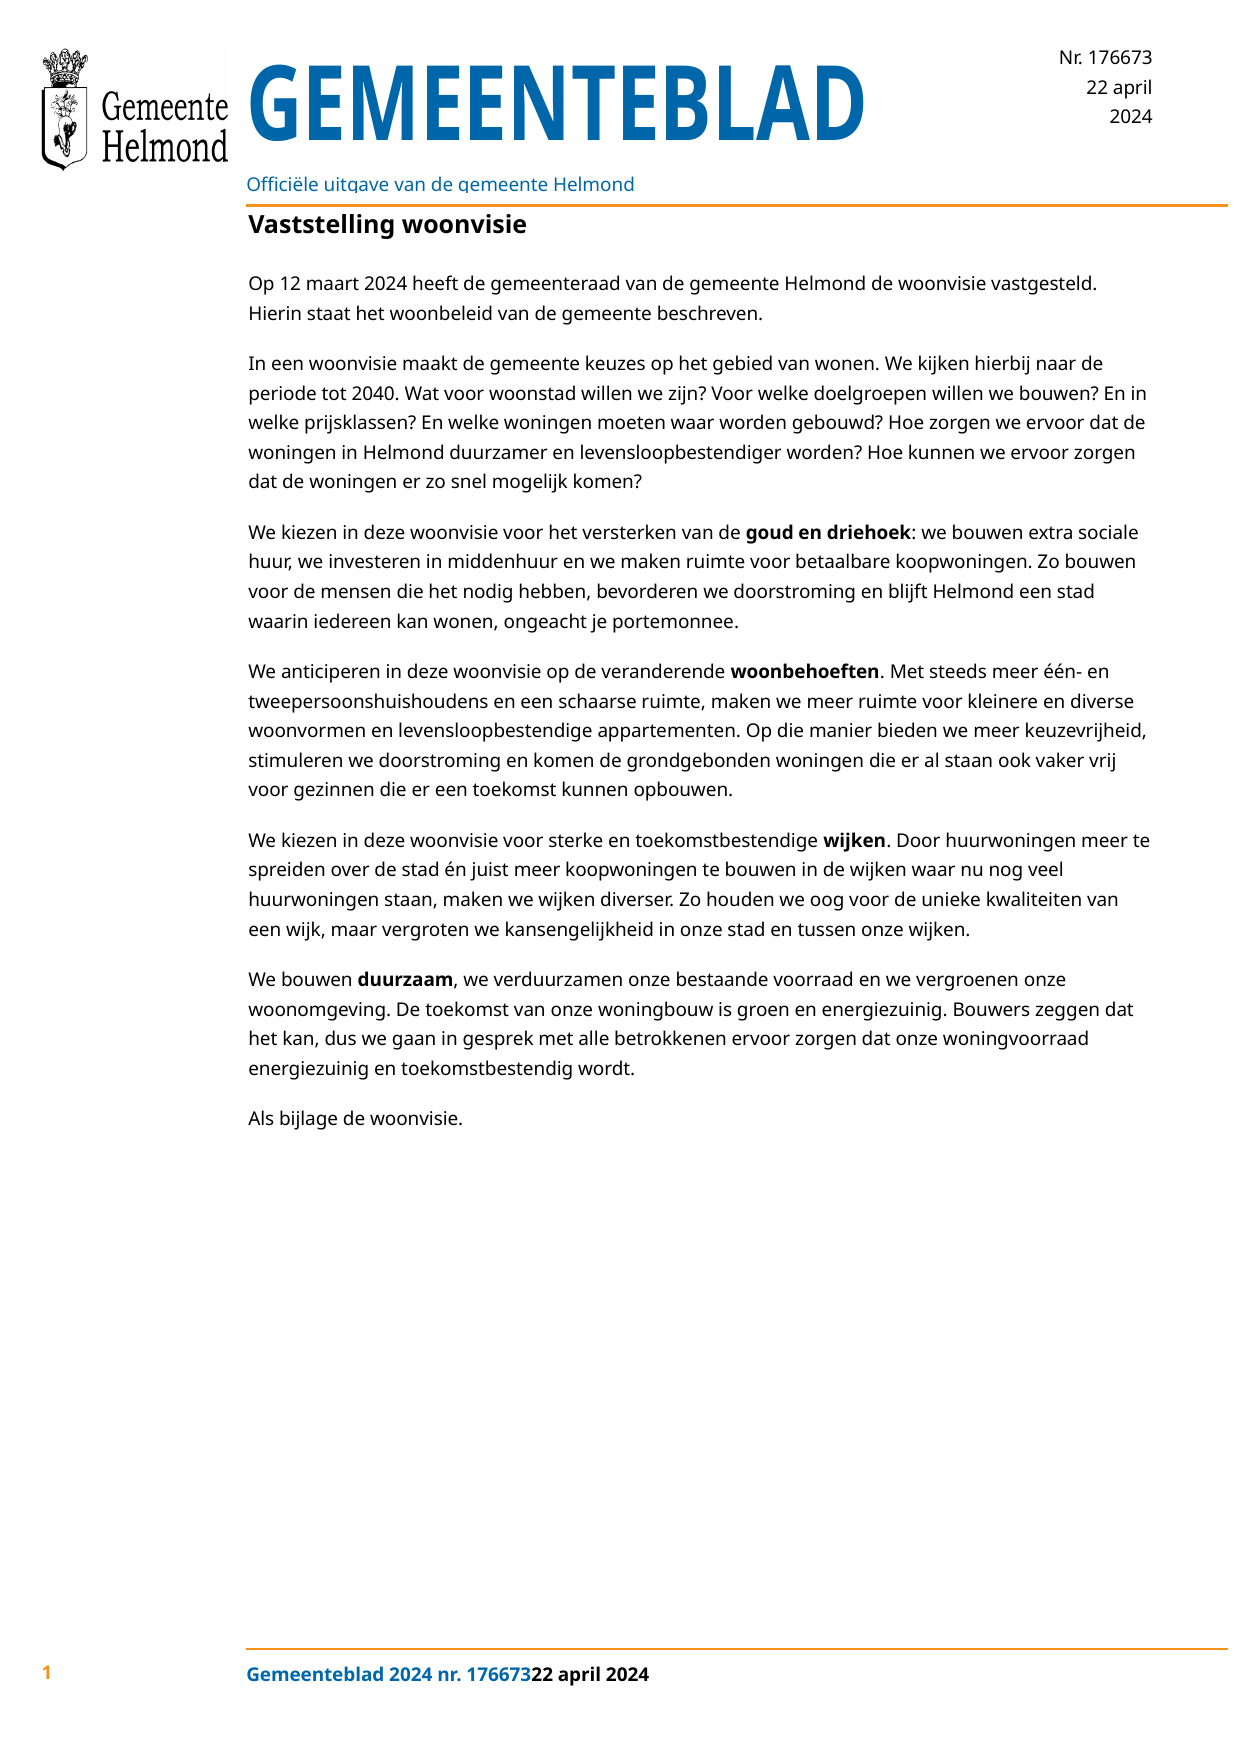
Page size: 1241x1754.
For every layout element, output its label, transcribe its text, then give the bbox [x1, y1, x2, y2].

text In een woonvisie maakt de gemeente keuzes op het gebied van wonen. We kijken hierbij naar de periode tot 2040. Wat voor woonstad willen we zijn? Voor welke doelgroepen willen we bouwen? En in welke prijsklassen? En welke woningen moeten waar worden gebouwd? Hoe zorgen we ervoor dat de woningen in Helmond duurzamer en levensloopbestendiger worden? Hoe kunnen we ervoor zorgen dat de woningen er zo snel mogelijk komen? [248, 350, 1152, 494]
picture [41, 47, 231, 172]
text We kiezen in deze woonvisie voor het versterken van de goud en driehoek: we bouwen extra sociale huur, we investeren in middenhuur en we maken ruimte voor betaalbare koopwoningen. Zo bouwen voor de mensen die het nodig hebben, bevorderen we doorstroming en blijft Helmond een stad waarin iedereen kan wonen, ongeacht je portemonnee. [248, 519, 1152, 633]
text Op 12 maart 2024 heeft de gemeenteraad van de gemeente Helmond de woonvisie vastgesteld. Hierin staat het woonbeleid van de gemeente beschreven. [248, 270, 1152, 326]
text Als bijlage de woonvisie. [248, 1105, 1152, 1131]
text We kiezen in deze woonvisie voor sterke en toekomstbestendige wijken. Door huurwoningen meer te spreiden over de stad én juist meer koopwoningen te bouwen in de wijken waar nu nog veel huurwoningen staan, maken we wijken diverser. Zo houden we oog voor de unieke kwaliteiten van een wijk, maar vergroten we kansengelijkheid in onze stad en tussen onze wijken. [248, 827, 1152, 941]
text Vaststelling woonvisie [248, 207, 1152, 241]
text We anticiperen in deze woonvisie op de veranderende woonbehoeften. Met steeds meer één- en tweepersoonshuishoudens en een schaarse ruimte, maken we meer ruimte voor kleinere en diverse woonvormen en levensloopbestendige appartementen. Op die manier bieden we meer keuzevrijheid, stimuleren we doorstroming en komen de grondgebonden woningen die er al staan ook vaker vrij voor gezinnen die er een toekomst kunnen opbouwen. [248, 658, 1152, 802]
text We bouwen duurzaam, we verduurzamen onze bestaande voorraad en we vergroenen onze woonomgeving. De toekomst van onze woningbouw is groen en energiezuinig. Bouwers zeggen dat het kan, dus we gaan in gesprek met alle betrokkenen ervoor zorgen dat onze woningvoorraad energiezuinig en toekomstbestendig wordt. [248, 966, 1152, 1081]
